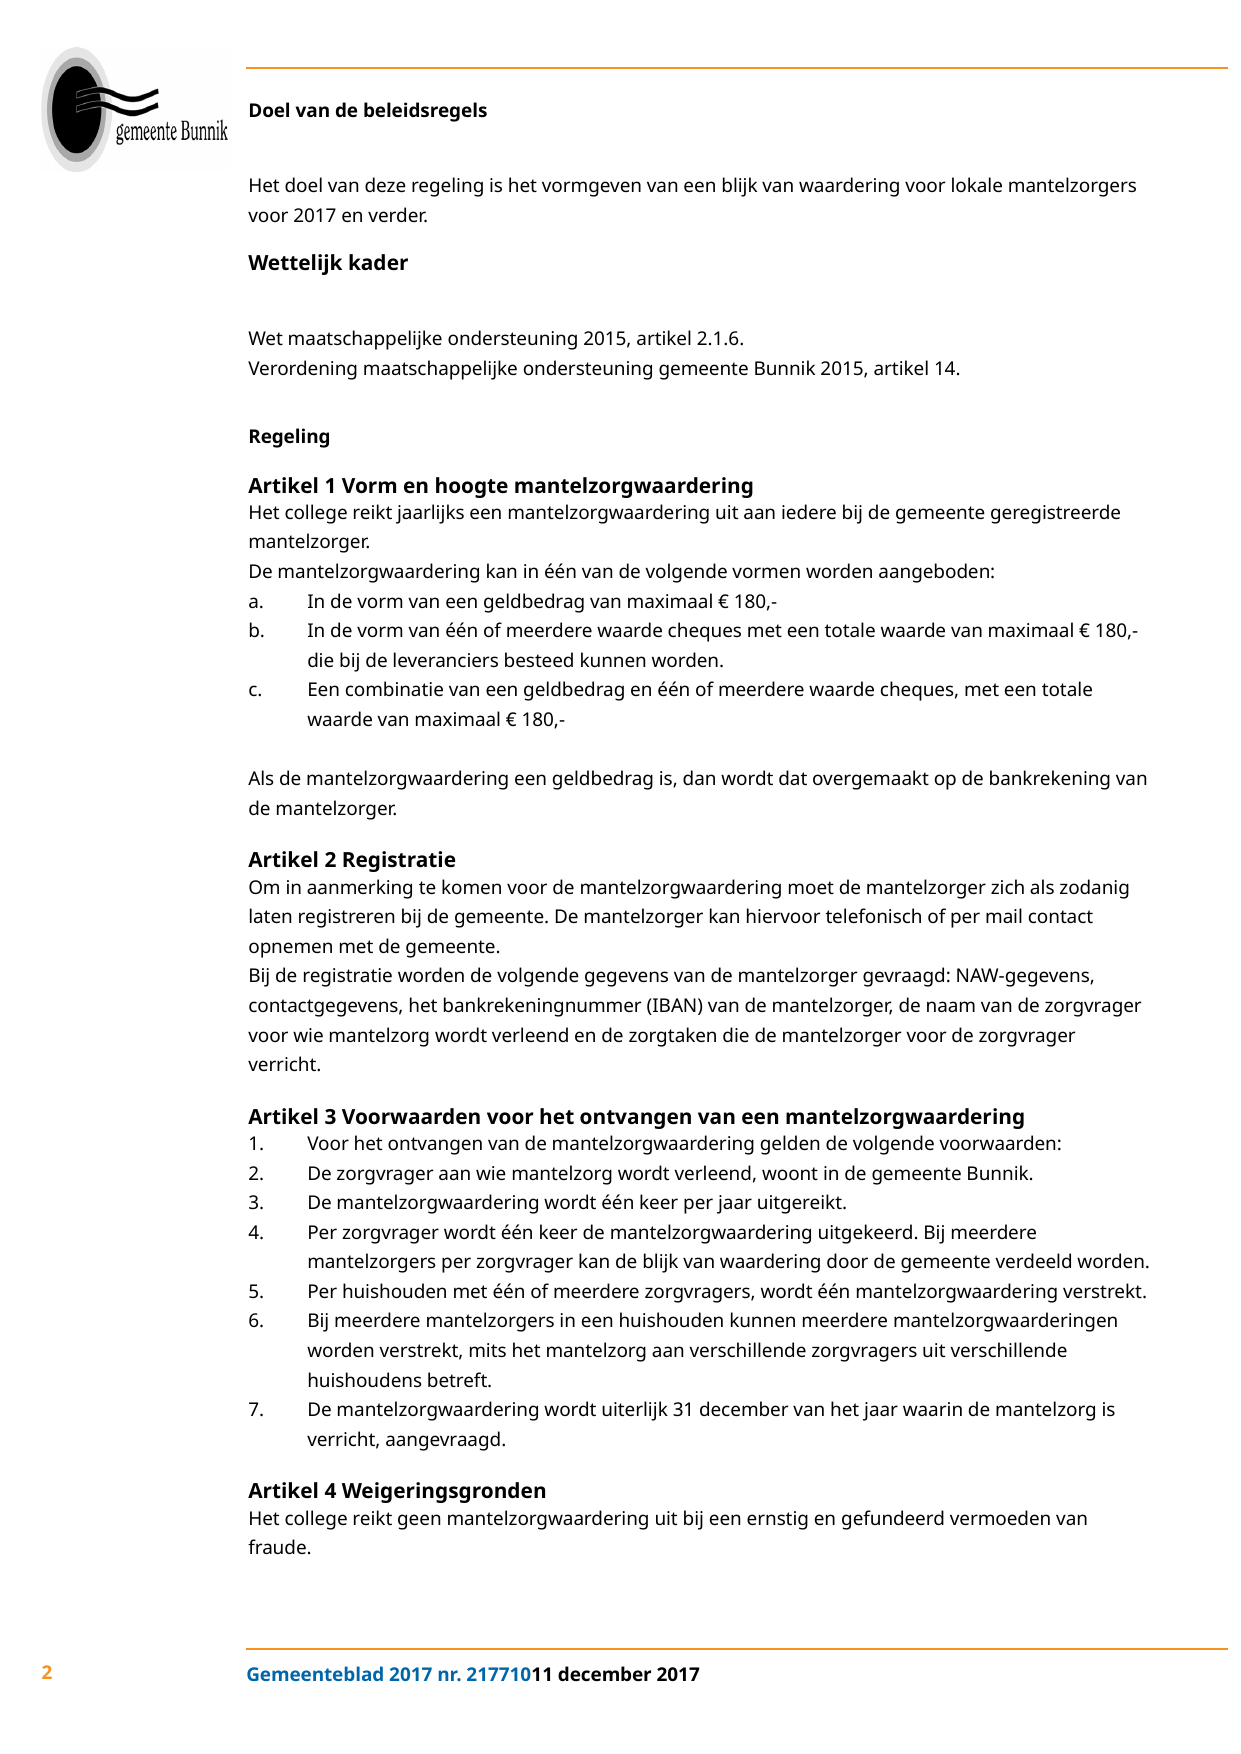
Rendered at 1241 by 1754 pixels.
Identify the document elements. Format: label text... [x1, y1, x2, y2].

list In de vorm van een geldbedrag van maximaal € 180,- [248, 588, 1152, 614]
text Regeling [248, 421, 1152, 450]
text Wettelijk kader [248, 248, 1152, 276]
list Per huishouden met één of meerdere zorgvragers, wordt één mantelzorgwaardering verstrekt. [248, 1278, 1152, 1304]
list De zorgvrager aan wie mantelzorg wordt verleend, woont in de gemeente Bunnik. [248, 1160, 1152, 1186]
list Voor het ontvangen van de mantelzorgwaardering gelden de volgende voorwaarden: [248, 1130, 1152, 1156]
list Per zorgvrager wordt één keer de mantelzorgwaardering uitgekeerd. Bij meerdere mantelzorgers per zorgvrager kan de blijk van waardering door de gemeente verdeeld worden. [248, 1219, 1152, 1274]
text Het college reikt geen mantelzorgwaardering uit bij een ernstig en gefundeerd vermoeden van fraude. [248, 1505, 1152, 1560]
text Artikel 1 Vorm en hoogte mantelzorgwaardering [248, 471, 1152, 499]
text Doel van de beleidsregels [248, 95, 1152, 123]
text Verordening maatschappelijke ondersteuning gemeente Bunnik 2015, artikel 14. [248, 355, 1152, 381]
list Bij meerdere mantelzorgers in een huishouden kunnen meerdere mantelzorgwaarderingen worden verstrekt, mits het mantelzorg aan verschillende zorgvragers uit verschillende huishoudens betreft. [248, 1308, 1152, 1393]
text Om in aanmerking te komen voor de mantelzorgwaardering moet de mantelzorger zich als zodanig laten registreren bij de gemeente. De mantelzorger kan hiervoor telefonisch of per mail contact opnemen met de gemeente. [248, 874, 1152, 959]
list De mantelzorgwaardering wordt uiterlijk 31 december van het jaar waarin de mantelzorg is verricht, aangevraagd. [248, 1396, 1152, 1452]
text Wet maatschappelijke ondersteuning 2015, artikel 2.1.6. [248, 325, 1152, 351]
text Artikel 3 Voorwaarden voor het ontvangen van een mantelzorgwaardering [248, 1102, 1152, 1130]
text Artikel 2 Registratie [248, 845, 1152, 874]
picture [41, 47, 231, 172]
text Artikel 4 Weigeringsgronden [248, 1476, 1152, 1505]
text De mantelzorgwaardering kan in één van de volgende vormen worden aangeboden: [248, 558, 1152, 584]
text Als de mantelzorgwaardering een geldbedrag is, dan wordt dat overgemaakt op de bankrekening van de mantelzorger. [248, 765, 1152, 821]
text Het college reikt jaarlijks een mantelzorgwaardering uit aan iedere bij de gemeente geregistreerde mantelzorger. [248, 499, 1152, 554]
list In de vorm van één of meerdere waarde cheques met een totale waarde van maximaal € 180,- die bij de leveranciers besteed kunnen worden. [248, 617, 1152, 673]
text Het doel van deze regeling is het vormgeven van een blijk van waardering voor lokale mantelzorgers voor 2017 en verder. [248, 172, 1152, 228]
list De mantelzorgwaardering wordt één keer per jaar uitgereikt. [248, 1189, 1152, 1215]
text Bij de registratie worden de volgende gegevens van de mantelzorger gevraagd: NAW-gegevens, contactgegevens, het bankrekeningnummer (IBAN) van de mantelzorger, de naam van de zorgvrager voor wie mantelzorg wordt verleend en de zorgtaken die de mantelzorger voor de zorgvrager verricht. [248, 963, 1152, 1077]
list Een combinatie van een geldbedrag en één of meerdere waarde cheques, met een totale waarde van maximaal € 180,- [248, 677, 1152, 732]
